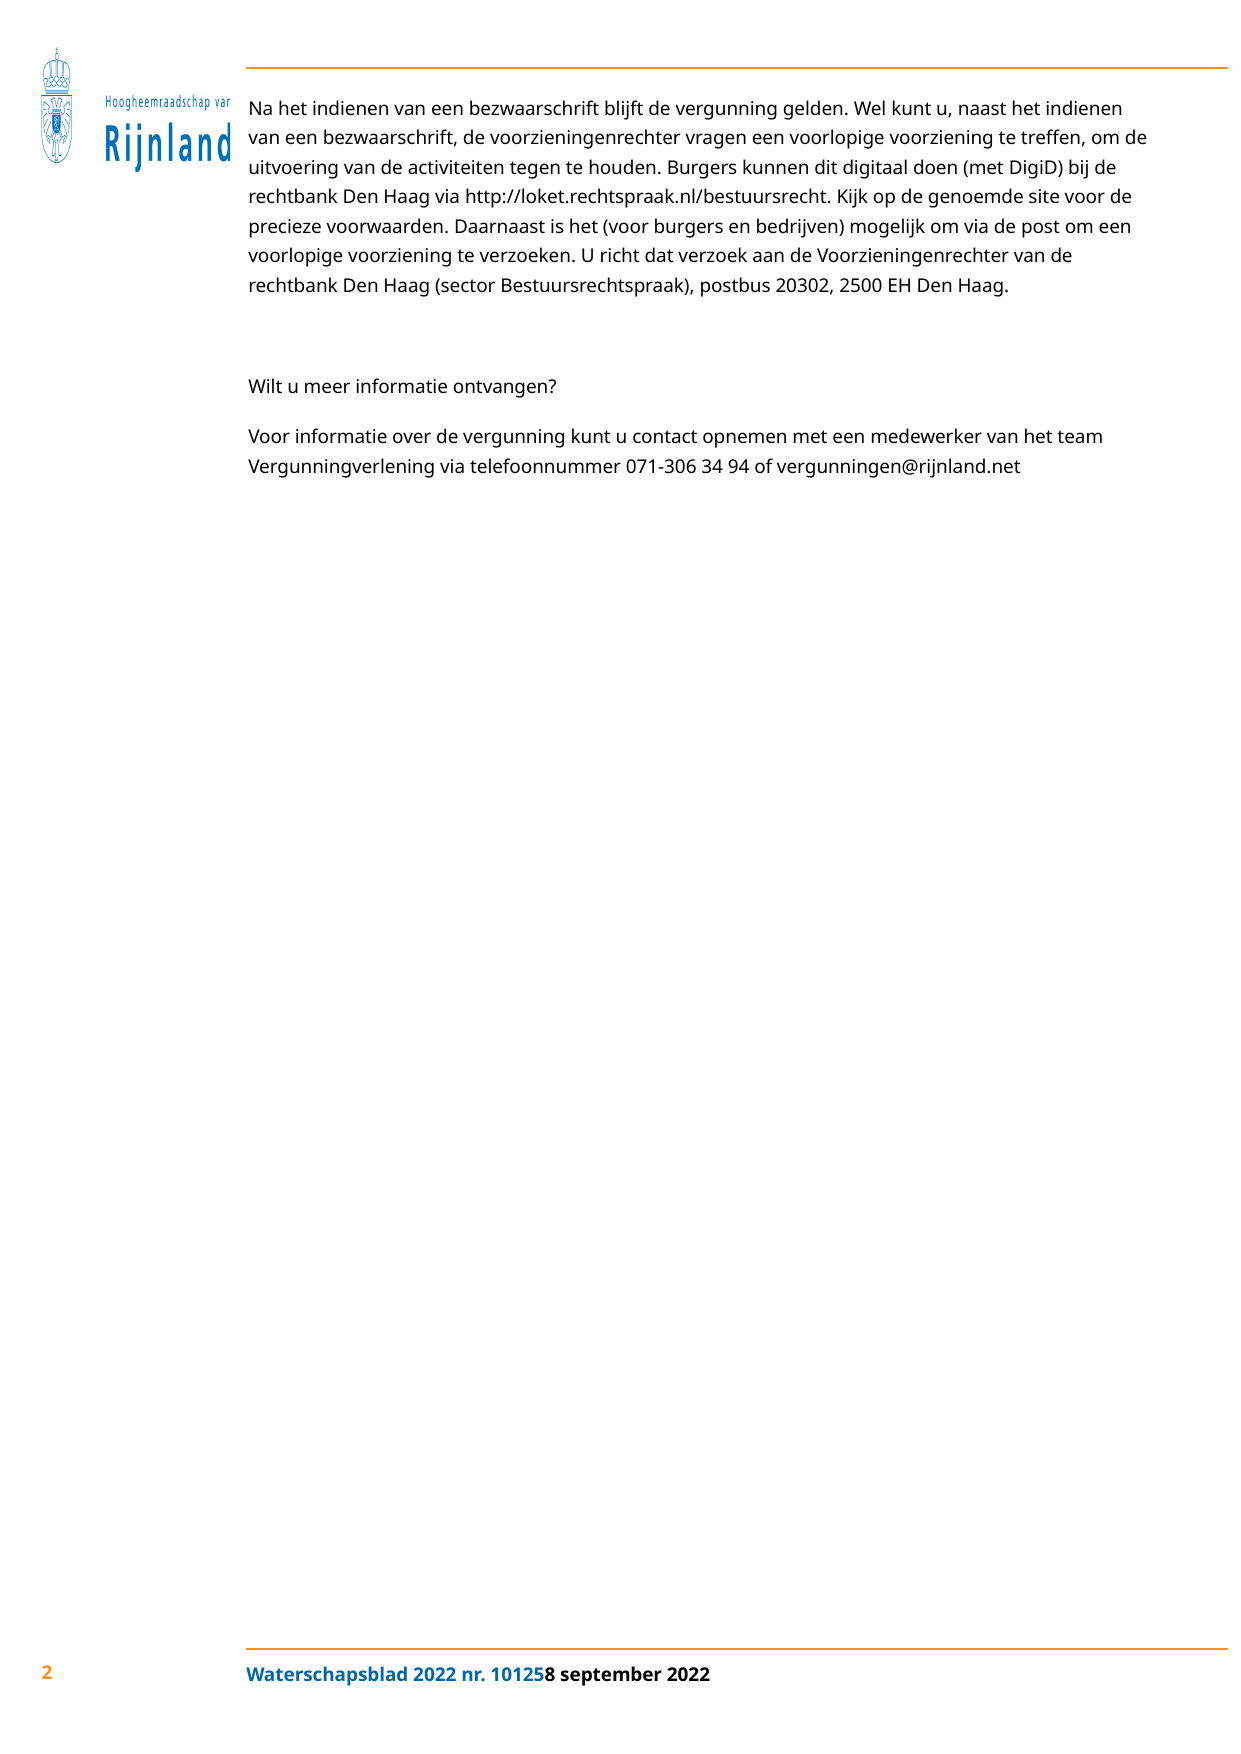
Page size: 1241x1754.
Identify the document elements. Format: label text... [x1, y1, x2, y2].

picture [41, 47, 231, 172]
text Voor informatie over de vergunning kunt u contact opnemen met een medewerker van het team Vergunningverlening via telefoonnummer 071-306 34 94 of vergunningen@rijnland.net [248, 423, 1152, 479]
text Wilt u meer informatie ontvangen? [248, 373, 1152, 399]
text Na het indienen van een bezwaarschrift blijft de vergunning gelden. Wel kunt u, naast het indienen van een bezwaarschrift, de voorzieningenrechter vragen een voorlopige voorziening te treffen, om de uitvoering van de activiteiten tegen te houden. Burgers kunnen dit digitaal doen (met DigiD) bij de rechtbank Den Haag via http://loket.rechtspraak.nl/bestuursrecht. Kijk op de genoemde site voor de precieze voorwaarden. Daarnaast is het (voor burgers en bedrijven) mogelijk om via de post om een voorlopige voorziening te verzoeken. U richt dat verzoek aan de Voorzieningenrechter van de rechtbank Den Haag (sector Bestuursrechtspraak), postbus 20302, 2500 EH Den Haag. [248, 95, 1152, 298]
